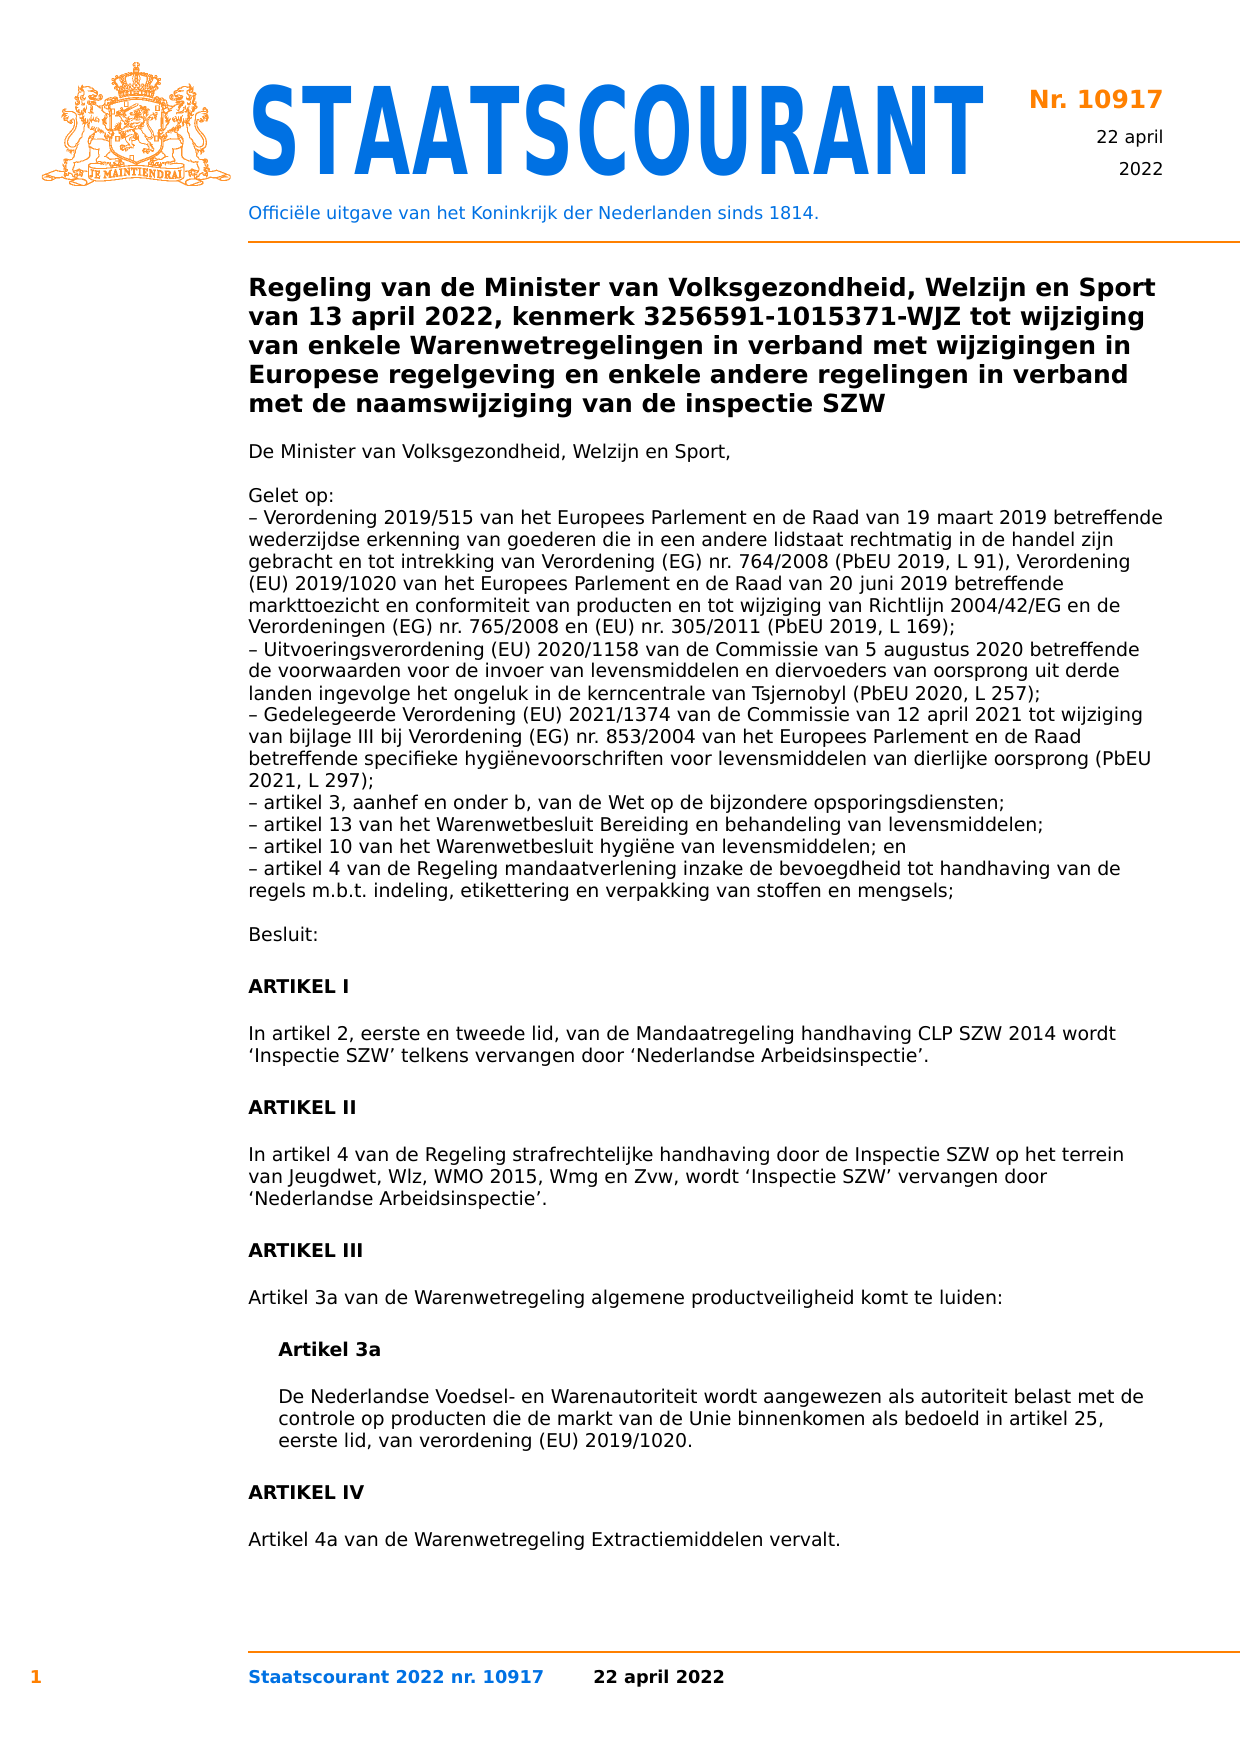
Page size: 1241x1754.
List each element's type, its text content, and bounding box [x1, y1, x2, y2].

text De Nederlandse Voedsel- en Warenautoriteit wordt aangewezen als autoriteit belast met de controle op producten die de markt van de Unie binnenkomen als bedoeld in artikel 25, eerste lid, van verordening (EU) 2019/1020. [278, 1386, 1163, 1452]
subtitle ARTIKEL III [248, 1240, 1163, 1262]
subtitle Regeling van de Minister van Volksgezondheid, Welzijn en Sport van 13 april 2022, kenmerk 3256591-1015371-WJZ tot wijziging van enkele Warenwetregelingen in verband met wijzigingen in Europese regelgeving en enkele andere regelingen in verband met de naamswijziging van de inspectie SZW [248, 273, 1163, 419]
text In artikel 2, eerste en tweede lid, van de Mandaatregeling handhaving CLP SZW 2014 wordt ‘Inspectie SZW’ telkens vervangen door ‘Nederlandse Arbeidsinspectie’. [248, 1023, 1163, 1067]
text Besluit: [248, 924, 1163, 946]
text Artikel 4a van de Warenwetregeling Extractiemiddelen vervalt. [248, 1529, 1163, 1551]
text – artikel 10 van het Warenwetbesluit hygiëne van levensmiddelen; en [248, 836, 1163, 858]
table_header [25, 62, 248, 241]
table_header STAATSCOURANT [248, 62, 998, 203]
subtitle Artikel 3a [278, 1339, 1163, 1361]
text Artikel 3a van de Warenwetregeling algemene productveiligheid komt te luiden: [248, 1287, 1163, 1309]
text – artikel 4 van de Regeling mandaatverlening inzake de bevoegdheid tot handhaving van de regels m.b.t. indeling, etikettering en verpakking van stoffen en mengsels; [248, 858, 1163, 902]
text – Gedelegeerde Verordening (EU) 2021/1374 van de Commissie van 12 april 2021 tot wijziging van bijlage III bij Verordening (EG) nr. 853/2004 van het Europees Parlement en de Raad betreffende specifieke hygiënevoorschriften voor levensmiddelen van dierlijke oorsprong (PbEU 2021, L 297); [248, 704, 1163, 792]
text In artikel 4 van de Regeling strafrechtelijke handhaving door de Inspectie SZW op het terrein van Jeugdwet, Wlz, WMO 2015, Wmg en Zvw, wordt ‘Inspectie SZW’ vervangen door ‘Nederlandse Arbeidsinspectie’. [248, 1144, 1163, 1210]
text – Uitvoeringsverordening (EU) 2020/1158 van de Commissie van 5 augustus 2020 betreffende de voorwaarden voor de invoer van levensmiddelen en diervoeders van oorsprong uit derde landen ingevolge het ongeluk in de kerncentrale van Tsjernobyl (PbEU 2020, L 257); [248, 638, 1163, 704]
picture [41, 62, 231, 186]
text – artikel 13 van het Warenwetbesluit Bereiding en behandeling van levensmiddelen; [248, 814, 1163, 836]
subtitle ARTIKEL I [248, 976, 1163, 998]
text De Minister van Volksgezondheid, Welzijn en Sport, [248, 441, 1163, 463]
subtitle ARTIKEL II [248, 1097, 1163, 1119]
table_cell 2022 [998, 153, 1240, 203]
text – artikel 3, aanhef en onder b, van de Wet op de bijzondere opsporingsdiensten; [248, 792, 1163, 814]
text Gelet op: [248, 484, 1163, 507]
table_header Nr. 10917 [998, 62, 1240, 121]
text – Verordening 2019/515 van het Europees Parlement en de Raad van 19 maart 2019 betreffende wederzijdse erkenning van goederen die in een andere lidstaat rechtmatig in de handel zijn gebracht en tot intrekking van Verordening (EG) nr. 764/2008 (PbEU 2019, L 91), Verordening (EU) 2019/1020 van het Europees Parlement en de Raad van 20 juni 2019 betreffende markttoezicht en conformiteit van producten en tot wijziging van Richtlijn 2004/42/EG en de Verordeningen (EG) nr. 765/2008 en (EU) nr. 305/2011 (PbEU 2019, L 169); [248, 507, 1163, 638]
subtitle ARTIKEL IV [248, 1482, 1163, 1504]
table_cell 22 april [998, 121, 1240, 153]
table_cell Officiële uitgave van het Koninkrijk der Nederlanden sinds 1814. [248, 203, 1240, 241]
